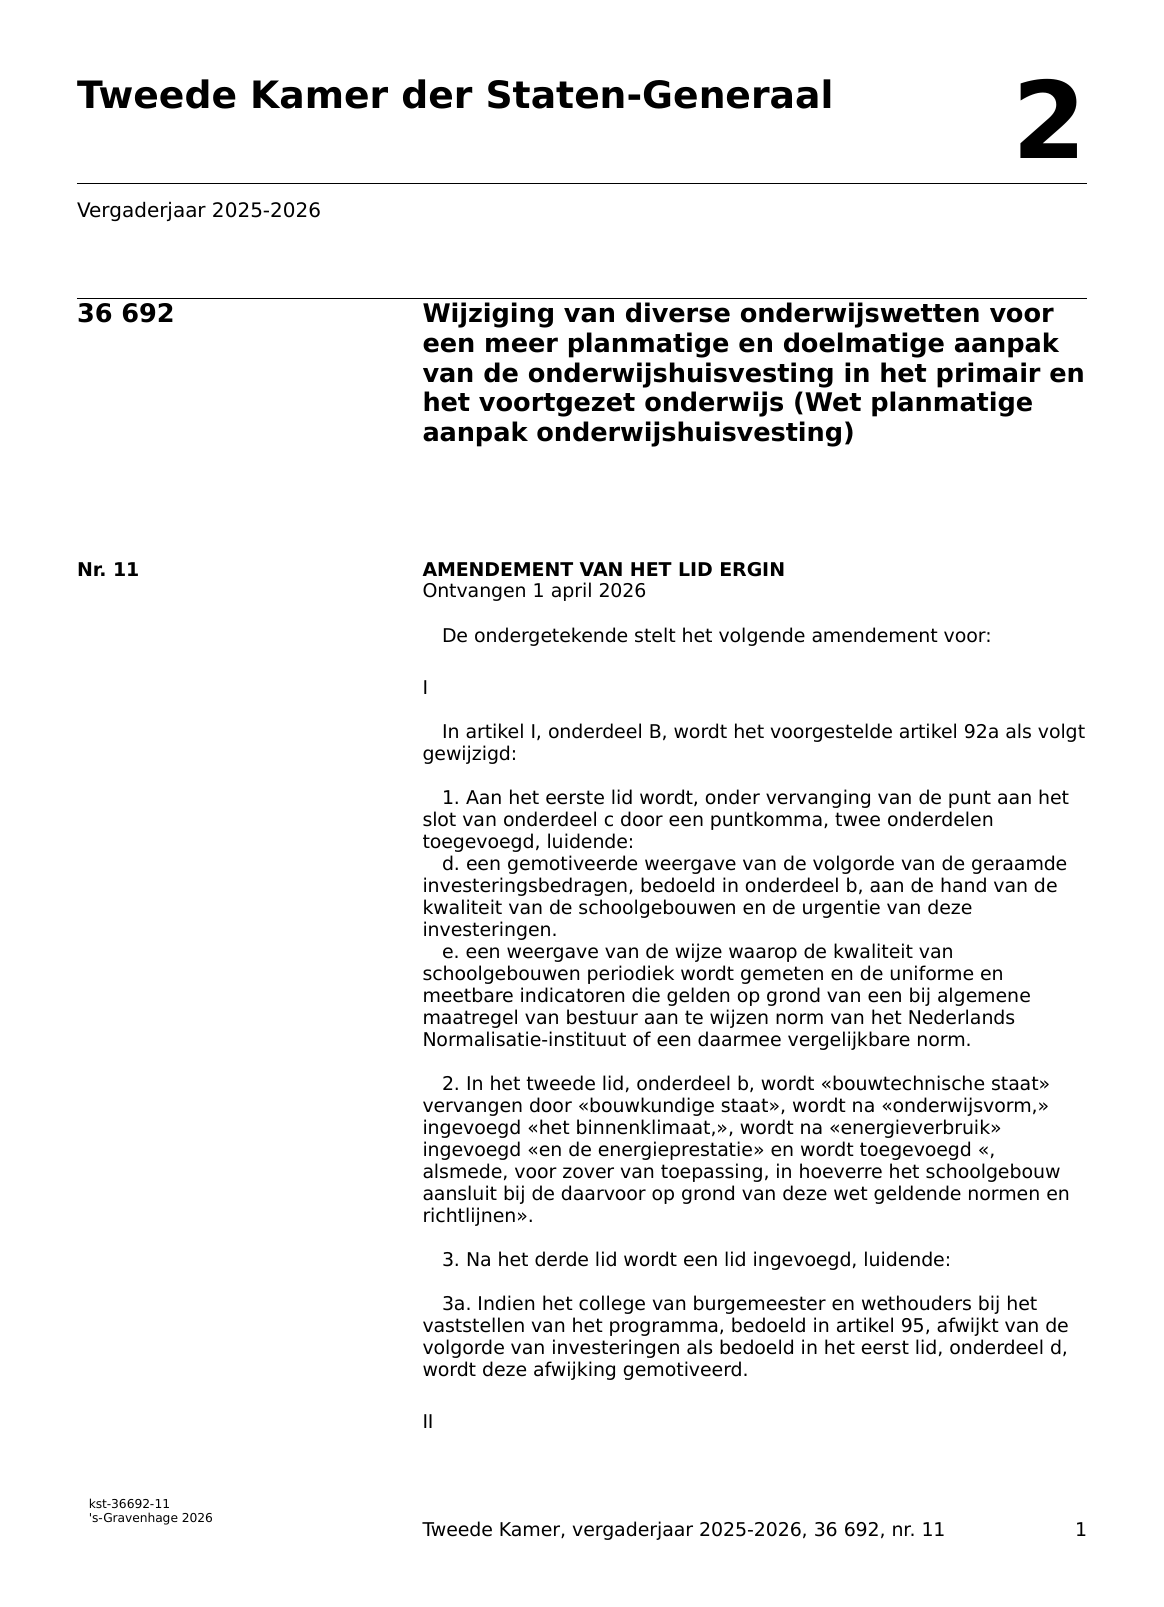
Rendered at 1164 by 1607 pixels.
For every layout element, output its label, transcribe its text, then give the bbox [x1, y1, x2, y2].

subtitle II [422, 1411, 1087, 1433]
text 1. Aan het eerste lid wordt, onder vervanging van de punt aan het slot van onderdeel c door een puntkomma, twee onderdelen toegevoegd, luidende: [422, 787, 1087, 853]
text kst-36692-11 [88, 1497, 323, 1511]
subtitle I [422, 677, 1087, 698]
table_header 2 [886, 59, 1087, 183]
text 3a. Indien het college van burgemeester en wethouders bij het vaststellen van het programma, bedoeld in artikel 95, afwijkt van de volgorde van investeringen als bedoeld in het eerst lid, onderdeel d, wordt deze afwijking gemotiveerd. [422, 1293, 1087, 1381]
text Ontvangen 1 april 2026 [422, 580, 1087, 602]
text De ondergetekende stelt het volgende amendement voor: [422, 624, 1087, 647]
text 's-Gravenhage 2026 [88, 1511, 323, 1525]
text e. een weergave van de wijze waarop de kwaliteit van schoolgebouwen periodiek wordt gemeten en de uniforme en meetbare indicatoren die gelden op grond van een bij algemene maatregel van bestuur aan te wijzen norm van het Nederlands Normalisatie-instituut of een daarmee vergelijkbare norm. [422, 941, 1087, 1051]
table_header Tweede Kamer der Staten-Generaal [77, 59, 886, 183]
text d. een gemotiveerde weergave van de volgorde van de geraamde investeringsbedragen, bedoeld in onderdeel b, aan de hand van de kwaliteit van de schoolgebouwen en de urgentie van deze investeringen. [422, 853, 1087, 941]
text 2. In het tweede lid, onderdeel b, wordt «bouwtechnische staat» vervangen door «bouwkundige staat», wordt na «onderwijsvorm,» ingevoegd «het binnenklimaat,», wordt na «energieverbruik» ingevoegd «en de energieprestatie» en wordt toegevoegd «, alsmede, voor zover van toepassing, in hoeverre het schoolgebouw aansluit bij de daarvoor op grond van deze wet geldende normen en richtlijnen». [422, 1073, 1087, 1227]
text In artikel I, onderdeel B, wordt het voorgestelde artikel 92a als volgt gewijzigd: [422, 721, 1087, 765]
text 3. Na het derde lid wordt een lid ingevoegd, luidende: [422, 1249, 1087, 1271]
table_cell Vergaderjaar 2025-2026 [77, 184, 1087, 298]
subtitle Nr. 11 AMENDEMENT VAN HET LID ERGIN [77, 558, 1087, 580]
subtitle 36 692 Wijziging van diverse onderwijswetten voor een meer planmatige en doelmatige aanpak van de onderwijshuisvesting in het primair en het voortgezet onderwijs (Wet planmatige aanpak onderwijshuisvesting) [77, 299, 1087, 447]
